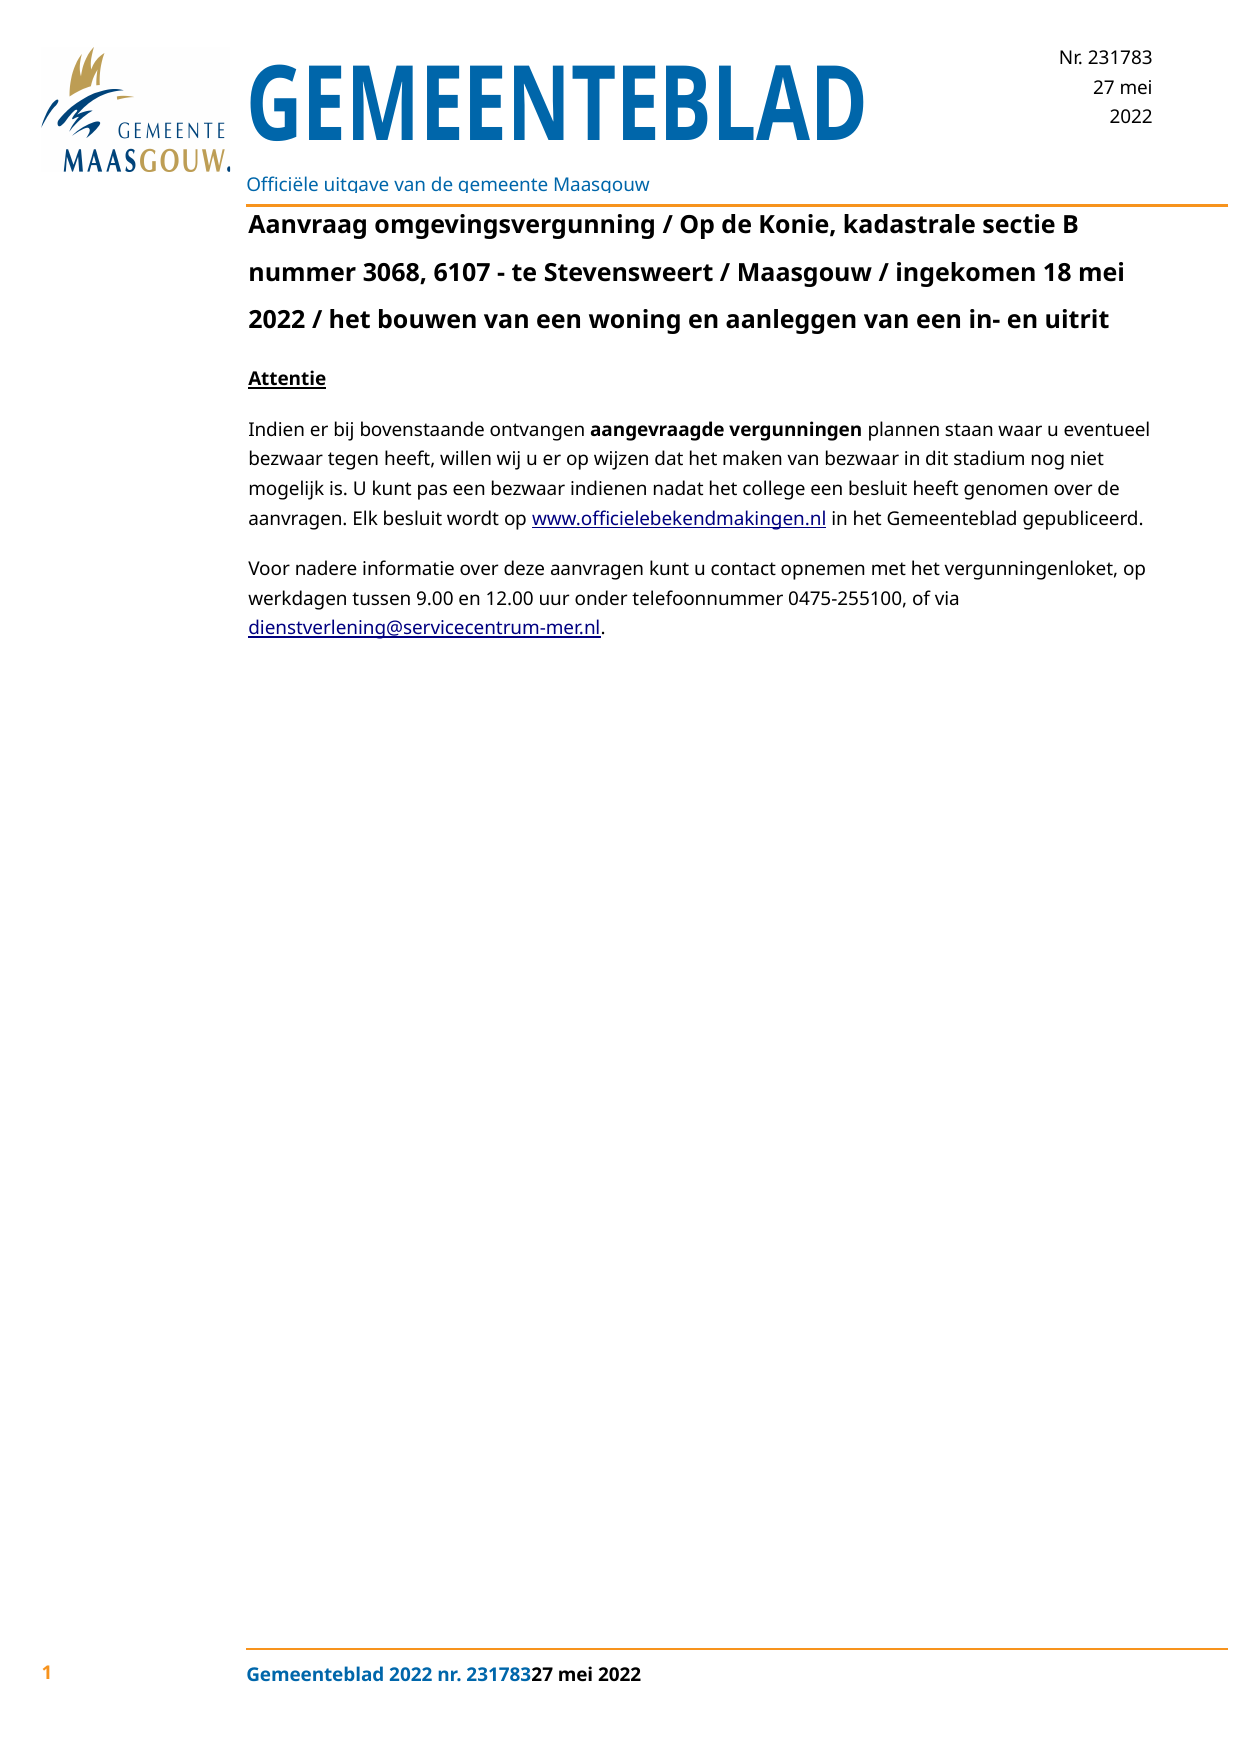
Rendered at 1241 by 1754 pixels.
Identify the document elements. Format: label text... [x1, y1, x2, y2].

text Attentie [248, 366, 1152, 391]
text Aanvraag omgevingsvergunning / Op de Konie, kadastrale sectie B nummer 3068, 6107 - te Stevensweert / Maasgouw / ingekomen 18 mei 2022 / het bouwen van een woning en aanleggen van een in- en uitrit [248, 207, 1152, 336]
text Voor nadere informatie over deze aanvragen kunt u contact opnemen met het vergunningenloket, op werkdagen tussen 9.00 en 12.00 uur onder telefoonnummer 0475-255100, of via dienstverlening@servicecentrum-mer.nl. [248, 555, 1152, 640]
text Indien er bij bovenstaande ontvangen aangevraagde vergunningen plannen staan waar u eventueel bezwaar tegen heeft, willen wij u er op wijzen dat het maken van bezwaar in dit stadium nog niet mogelijk is. U kunt pas een bezwaar indienen nadat het college een besluit heeft genomen over de aanvragen. Elk besluit wordt op www.officielebekendmakingen.nl in het Gemeenteblad gepubliceerd. [248, 416, 1152, 530]
picture [41, 47, 231, 172]
